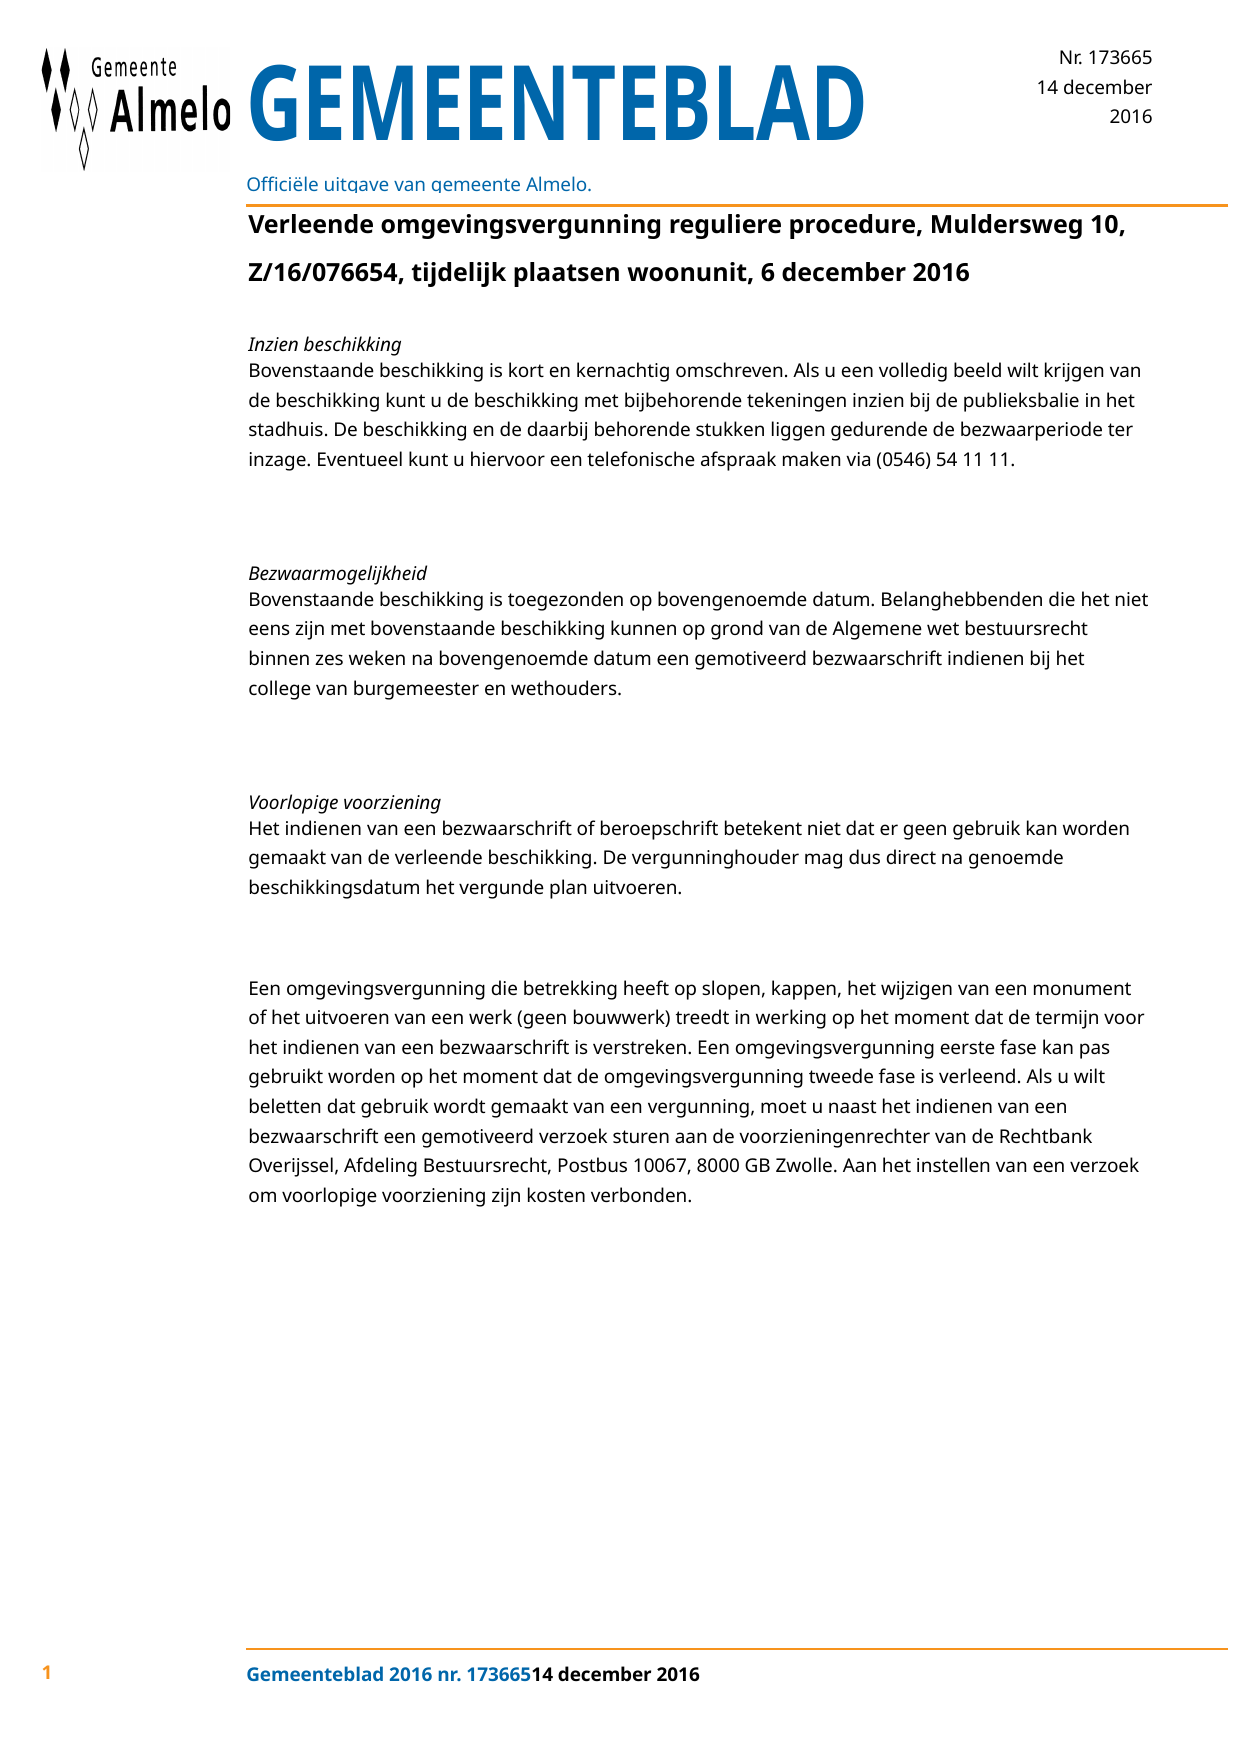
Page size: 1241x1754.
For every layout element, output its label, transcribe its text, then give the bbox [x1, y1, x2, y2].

text Een omgevingsvergunning die betrekking heeft op slopen, kappen, het wijzigen van een monument of het uitvoeren van een werk (geen bouwwerk) treedt in werking op het moment dat de termijn voor het indienen van een bezwaarschrift is verstreken. Een omgevingsvergunning eerste fase kan pas gebruikt worden op het moment dat de omgevingsvergunning tweede fase is verleend. Als u wilt beletten dat gebruik wordt gemaakt van een vergunning, moet u naast het indienen van een bezwaarschrift een gemotiveerd verzoek sturen aan de voorzieningenrechter van de Rechtbank Overijssel, Afdeling Bestuursrecht, Postbus 10067, 8000 GB Zwolle. Aan het instellen van een verzoek om voorlopige voorziening zijn kosten verbonden. [248, 975, 1152, 1208]
text Voorlopige voorziening [248, 789, 1152, 815]
text Bovenstaande beschikking is toegezonden op bovengenoemde datum. Belanghebbenden die het niet eens zijn met bovenstaande beschikking kunnen op grond van de Algemene wet bestuursrecht binnen zes weken na bovengenoemde datum een gemotiveerd bezwaarschrift indienen bij het college van burgemeester en wethouders. [248, 586, 1152, 701]
text Het indienen van een bezwaarschrift of beroepschrift betekent niet dat er geen gebruik kan worden gemaakt van de verleende beschikking. De vergunninghouder mag dus direct na genoemde beschikkingsdatum het vergunde plan uitvoeren. [248, 815, 1152, 900]
text Inzien beschikking [248, 331, 1152, 357]
picture [41, 47, 231, 172]
text Verleende omgevingsvergunning reguliere procedure, Muldersweg 10, Z/16/076654, tijdelijk plaatsen woonunit, 6 december 2016 [248, 207, 1152, 288]
text Bovenstaande beschikking is kort en kernachtig omschreven. Als u een volledig beeld wilt krijgen van de beschikking kunt u de beschikking met bijbehorende tekeningen inzien bij de publieksbalie in het stadhuis. De beschikking en de daarbij behorende stukken liggen gedurende de bezwaarperiode ter inzage. Eventueel kunt u hiervoor een telefonische afspraak maken via (0546) 54 11 11. [248, 357, 1152, 472]
text Bezwaarmogelijkheid [248, 560, 1152, 586]
